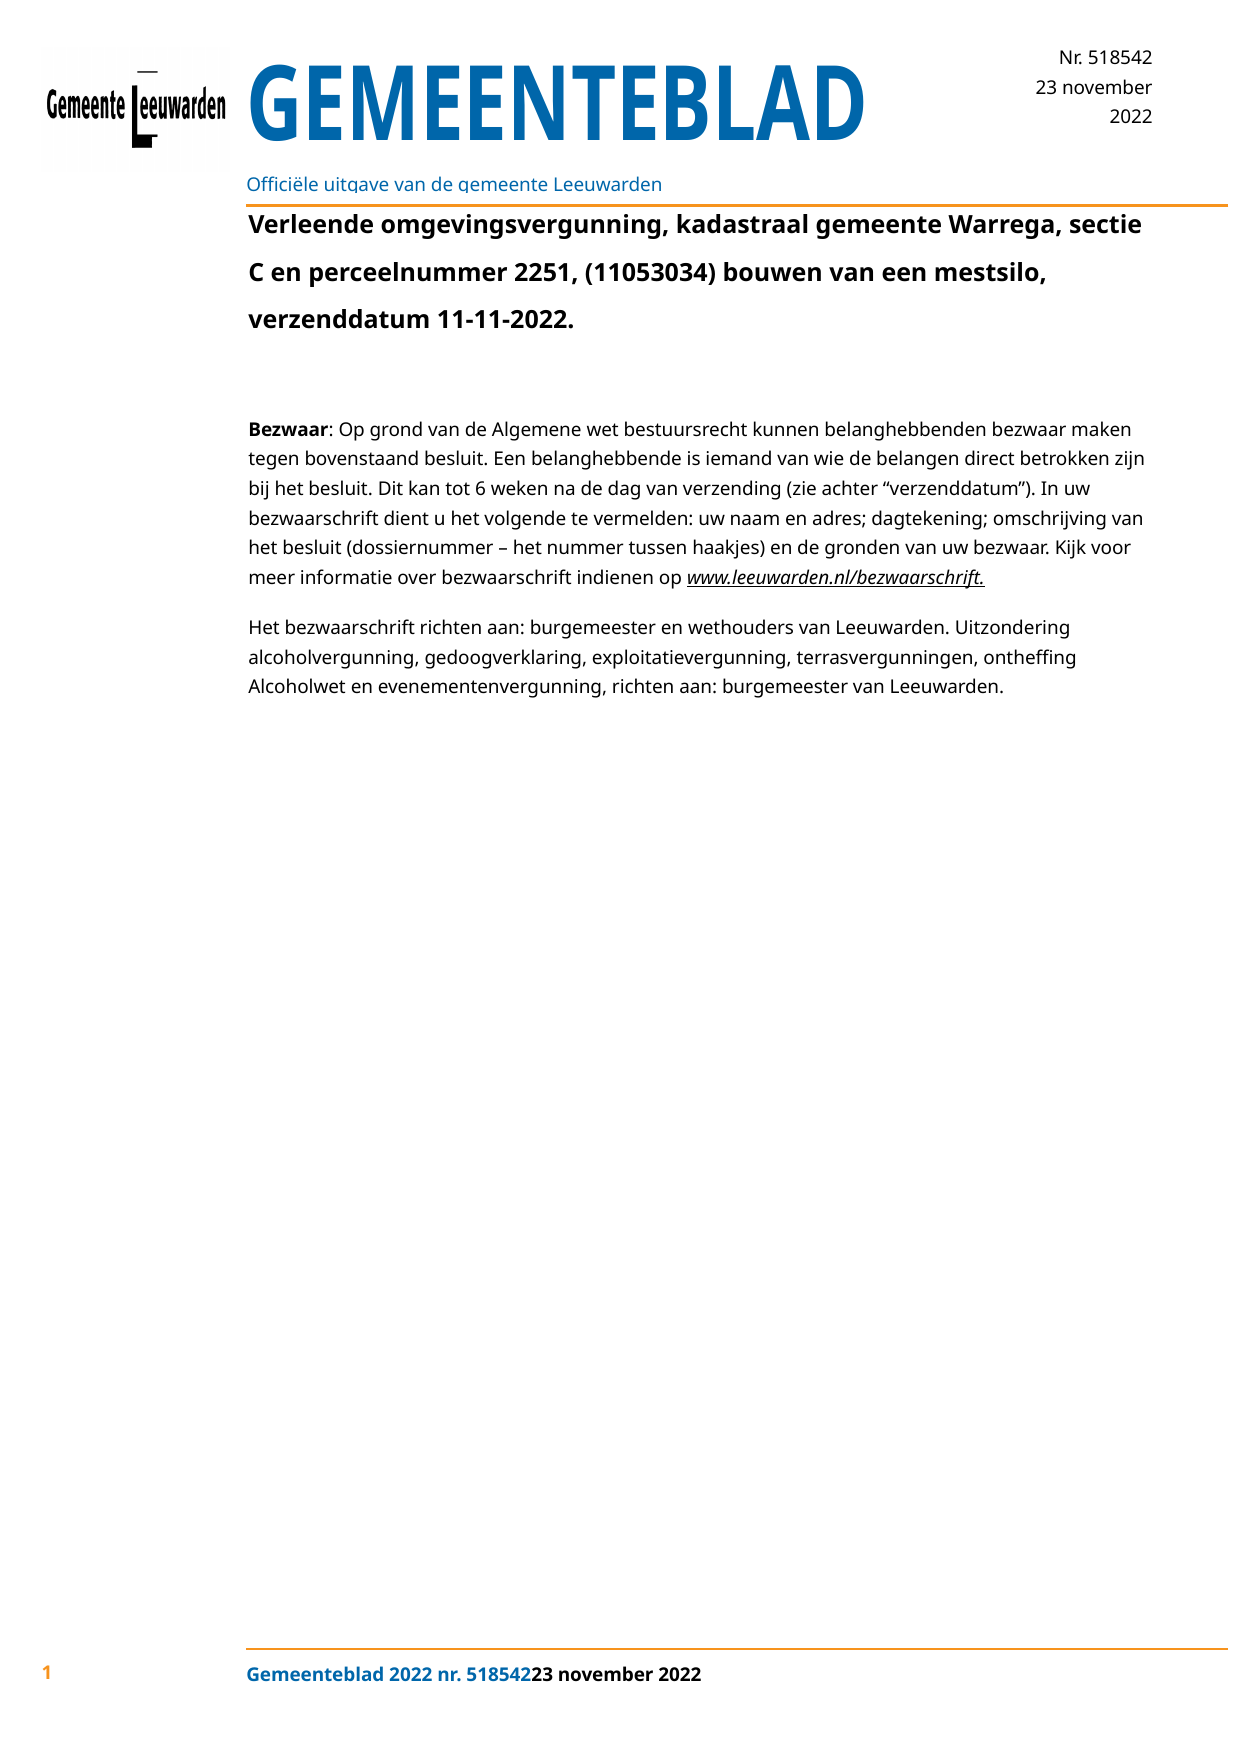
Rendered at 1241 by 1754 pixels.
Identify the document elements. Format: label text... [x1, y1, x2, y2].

picture [41, 47, 231, 172]
text Het bezwaarschrift richten aan: burgemeester en wethouders van Leeuwarden. Uitzondering alcoholvergunning, gedoogverklaring, exploitatievergunning, terrasvergunningen, ontheffing Alcoholwet en evenementenvergunning, richten aan: burgemeester van Leeuwarden. [248, 614, 1152, 699]
text Verleende omgevingsvergunning, kadastraal gemeente Warrega, sectie C en perceelnummer 2251, (11053034) bouwen van een mestsilo, verzenddatum 11-11-2022. [248, 207, 1152, 336]
text Bezwaar: Op grond van de Algemene wet bestuursrecht kunnen belanghebbenden bezwaar maken tegen bovenstaand besluit. Een belanghebbende is iemand van wie de belangen direct betrokken zijn bij het besluit. Dit kan tot 6 weken na de dag van verzending (zie achter “verzenddatum”). In uw bezwaarschrift dient u het volgende te vermelden: uw naam en adres; dagtekening; omschrijving van het besluit (dossiernummer – het nummer tussen haakjes) en de gronden van uw bezwaar. Kijk voor meer informatie over bezwaarschrift indienen op www.leeuwarden.nl/bezwaarschrift. [248, 416, 1152, 589]
